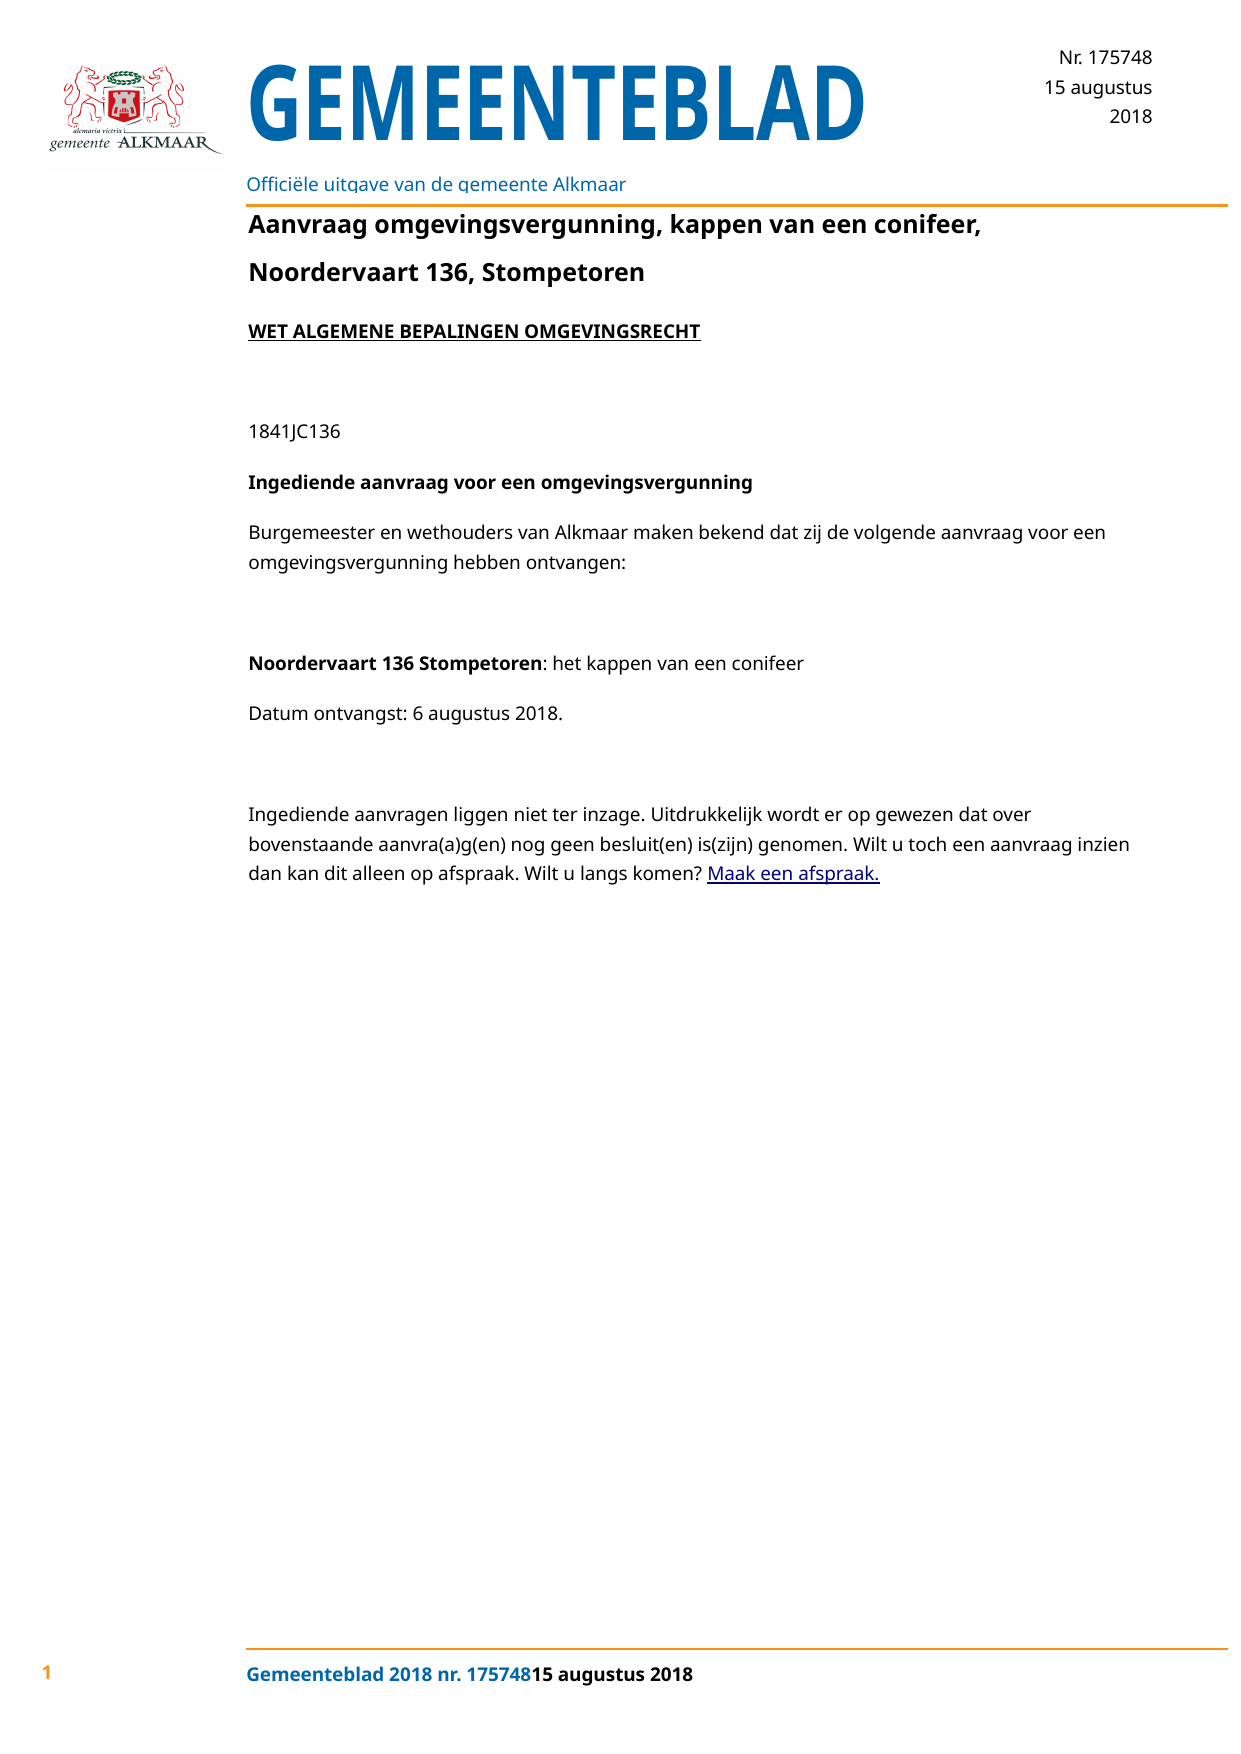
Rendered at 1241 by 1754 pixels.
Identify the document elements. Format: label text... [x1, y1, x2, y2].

text Ingediende aanvragen liggen niet ter inzage. Uitdrukkelijk wordt er op gewezen dat over bovenstaande aanvra(a)g(en) nog geen besluit(en) is(zijn) genomen. Wilt u toch een aanvraag inzien dan kan dit alleen op afspraak. Wilt u langs komen? Maak een afspraak. [248, 801, 1152, 886]
text Ingediende aanvraag voor een omgevingsvergunning [248, 469, 1152, 495]
text Datum ontvangst: 6 augustus 2018. [248, 700, 1152, 726]
text Noordervaart 136 Stompetoren: het kappen van een conifeer [248, 650, 1152, 676]
text Aanvraag omgevingsvergunning, kappen van een conifeer, Noordervaart 136, Stompetoren [248, 207, 1152, 288]
text WET ALGEMENE BEPALINGEN OMGEVINGSRECHT [248, 318, 1152, 344]
picture [41, 47, 231, 172]
text Burgemeester en wethouders van Alkmaar maken bekend dat zij de volgende aanvraag voor een omgevingsvergunning hebben ontvangen: [248, 519, 1152, 575]
text 1841JC136 [248, 419, 1152, 444]
